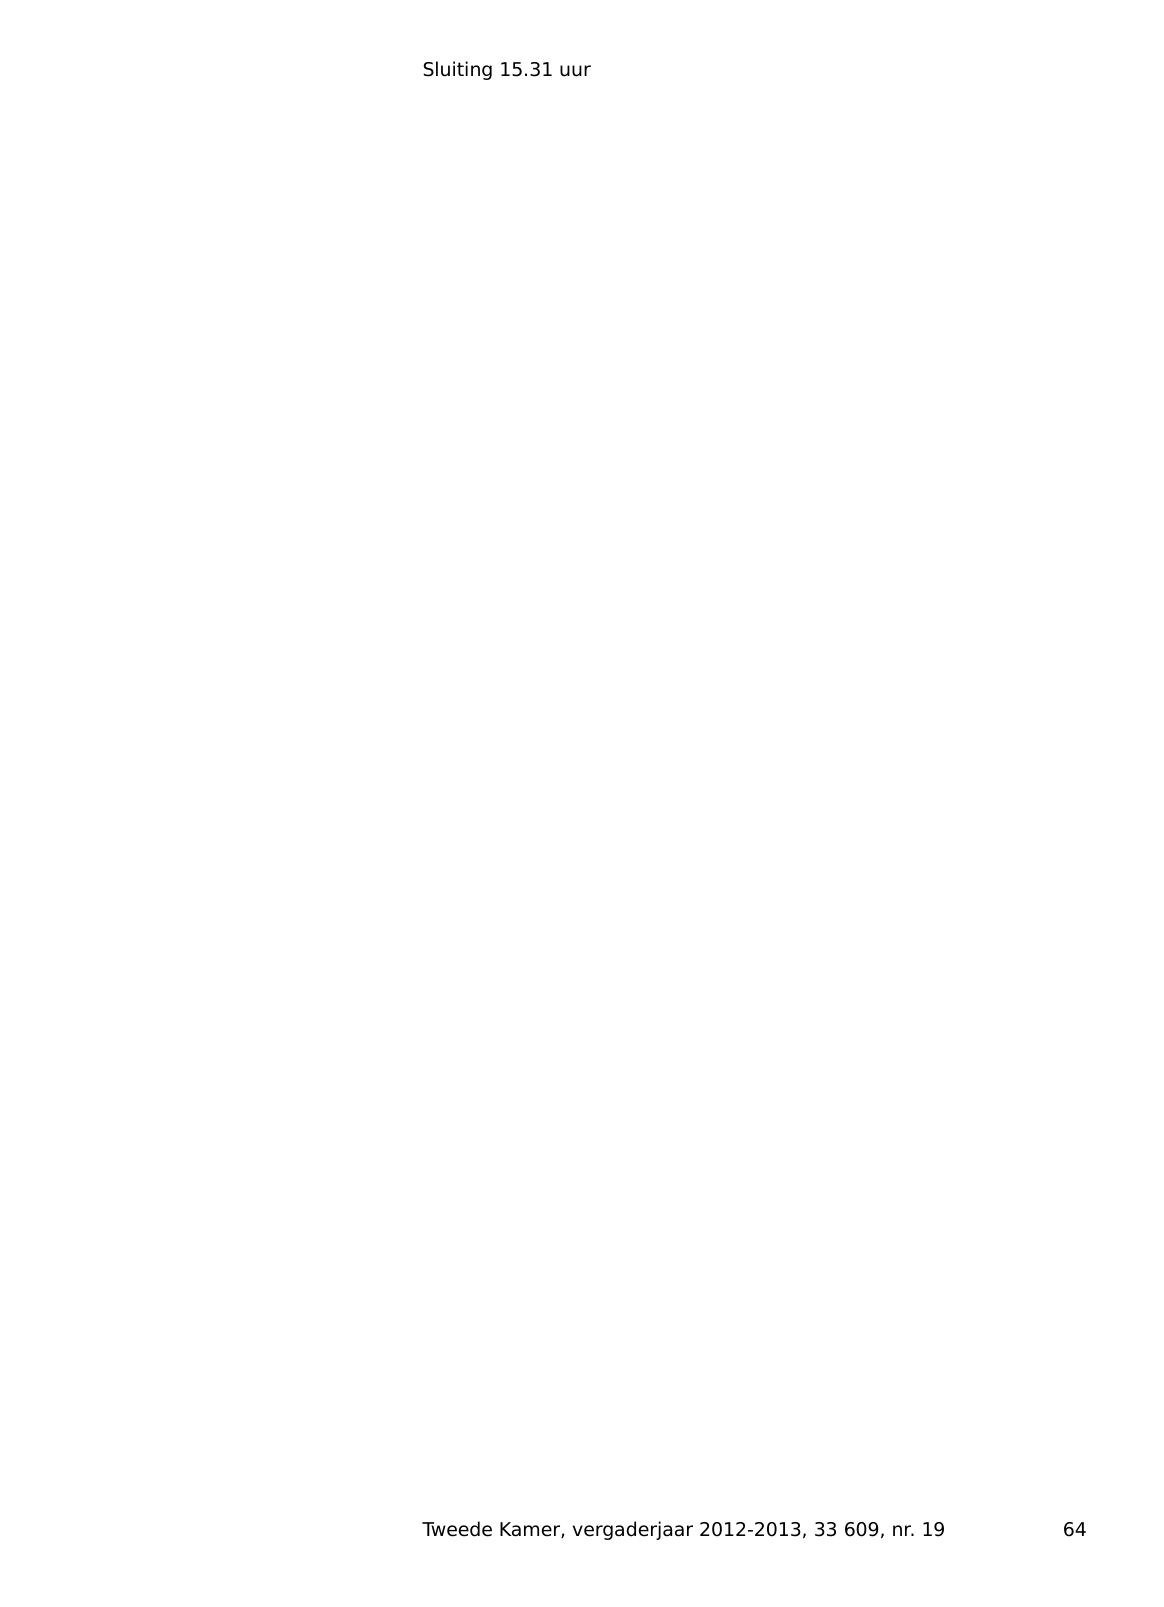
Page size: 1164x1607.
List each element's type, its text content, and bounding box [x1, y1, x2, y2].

text Sluiting 15.31 uur [422, 59, 1087, 81]
